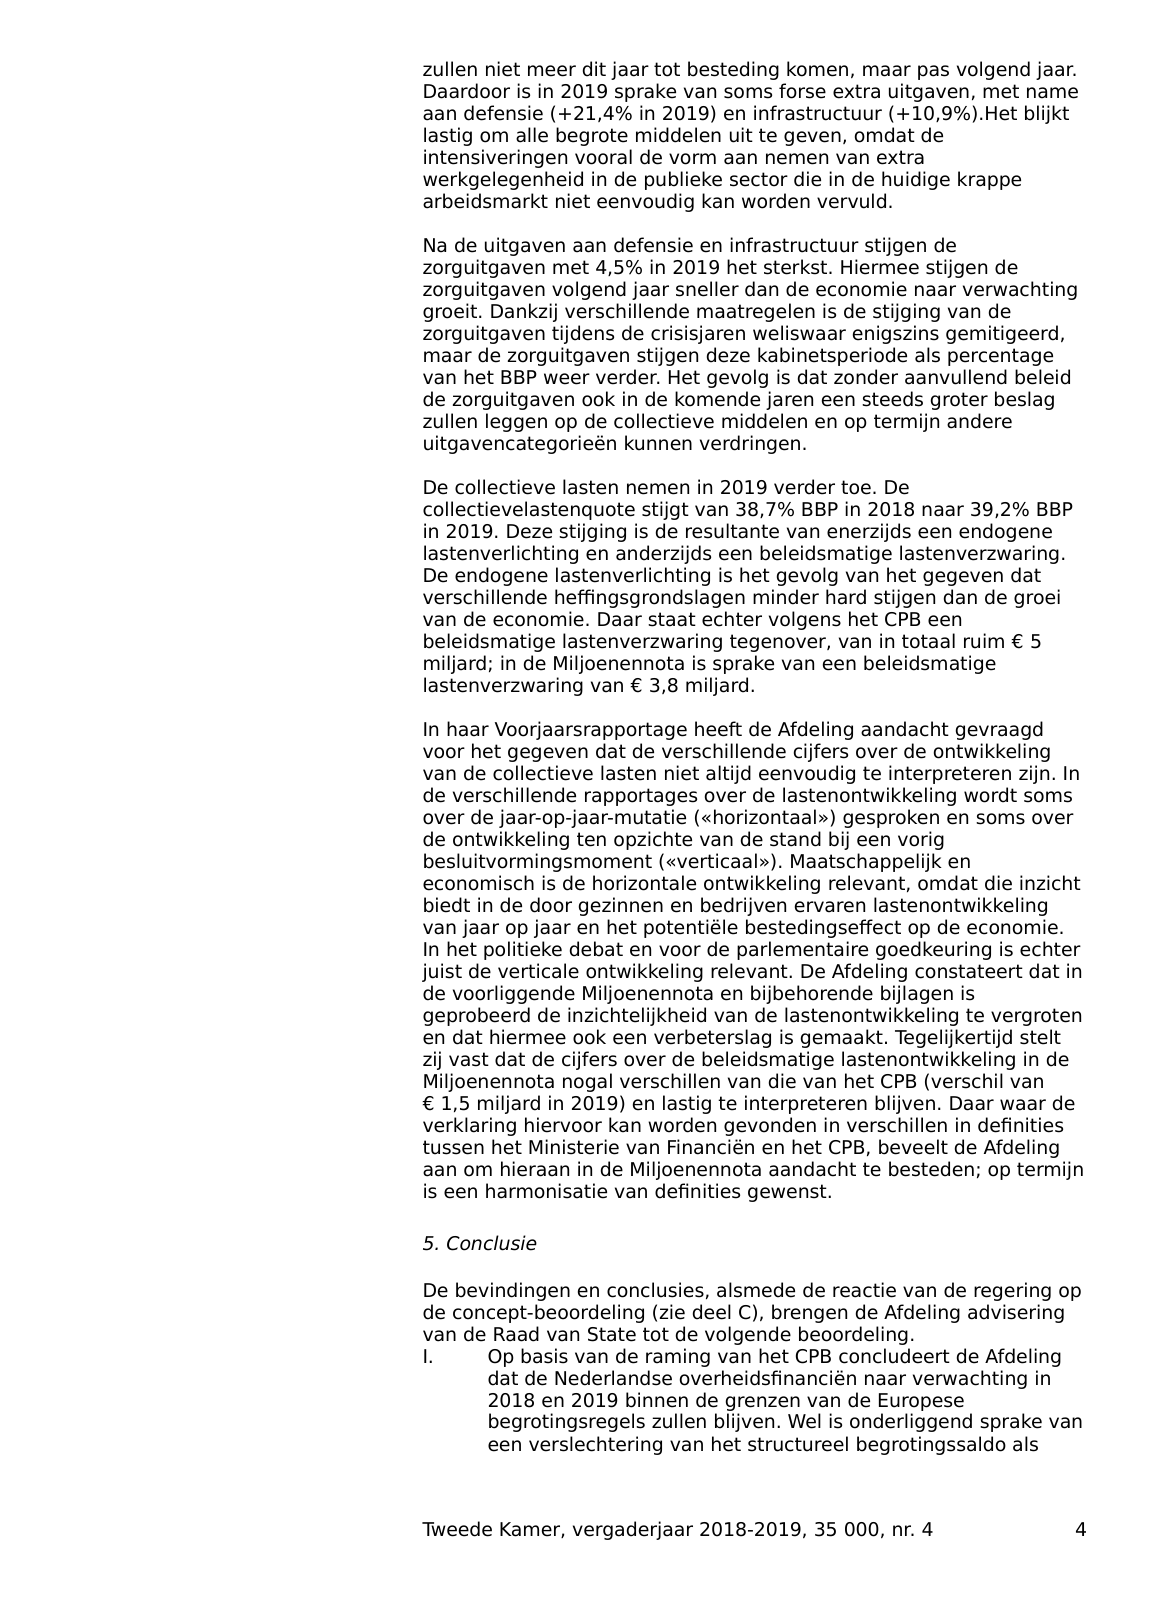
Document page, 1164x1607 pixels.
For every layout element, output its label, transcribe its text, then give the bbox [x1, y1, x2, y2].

text De collectieve lasten nemen in 2019 verder toe. De collectievelastenquote stijgt van 38,7% BBP in 2018 naar 39,2% BBP in 2019. Deze stijging is de resultante van enerzijds een endogene lastenverlichting en anderzijds een beleidsmatige lastenverzwaring. De endogene lastenverlichting is het gevolg van het gegeven dat verschillende heffingsgrondslagen minder hard stijgen dan de groei van de economie. Daar staat echter volgens het CPB een beleidsmatige lastenverzwaring tegenover, van in totaal ruim € 5 miljard; in de Miljoenennota is sprake van een beleidsmatige lastenverzwaring van € 3,8 miljard. [422, 477, 1087, 697]
text Na de uitgaven aan defensie en infrastructuur stijgen de zorguitgaven met 4,5% in 2019 het sterkst. Hiermee stijgen de zorguitgaven volgend jaar sneller dan de economie naar verwachting groeit. Dankzij verschillende maatregelen is de stijging van de zorguitgaven tijdens de crisisjaren weliswaar enigszins gemitigeerd, maar de zorguitgaven stijgen deze kabinetsperiode als percentage van het BBP weer verder. Het gevolg is dat zonder aanvullend beleid de zorguitgaven ook in de komende jaren een steeds groter beslag zullen leggen op de collectieve middelen en op termijn andere uitgavencategorieën kunnen verdringen. [422, 235, 1087, 455]
text I. Op basis van de raming van het CPB concludeert de Afdeling dat de Nederlandse overheidsfinanciën naar verwachting in 2018 en 2019 binnen de grenzen van de Europese begrotingsregels zullen blijven. Wel is onderliggend sprake van een verslechtering van het structureel begrotingssaldo als [422, 1346, 1087, 1455]
text zullen niet meer dit jaar tot besteding komen, maar pas volgend jaar. Daardoor is in 2019 sprake van soms forse extra uitgaven, met name aan defensie (+21,4% in 2019) en infrastructuur (+10,9%).Het blijkt lastig om alle begrote middelen uit te geven, omdat de intensiveringen vooral de vorm aan nemen van extra werkgelegenheid in de publieke sector die in de huidige krappe arbeidsmarkt niet eenvoudig kan worden vervuld. [422, 59, 1087, 213]
text De bevindingen en conclusies, alsmede de reactie van de regering op de concept-beoordeling (zie deel C), brengen de Afdeling advisering van de Raad van State tot de volgende beoordeling. [422, 1279, 1087, 1346]
text In haar Voorjaarsrapportage heeft de Afdeling aandacht gevraagd voor het gegeven dat de verschillende cijfers over de ontwikkeling van de collectieve lasten niet altijd eenvoudig te interpreteren zijn. In de verschillende rapportages over de lastenontwikkeling wordt soms over de jaar-op-jaar-mutatie («horizontaal») gesproken en soms over de ontwikkeling ten opzichte van de stand bij een vorig besluitvormingsmoment («verticaal»). Maatschappelijk en economisch is de horizontale ontwikkeling relevant, omdat die inzicht biedt in de door gezinnen en bedrijven ervaren lastenontwikkeling van jaar op jaar en het potentiële bestedingseffect op de economie. In het politieke debat en voor de parlementaire goedkeuring is echter juist de verticale ontwikkeling relevant. De Afdeling constateert dat in de voorliggende Miljoenennota en bijbehorende bijlagen is geprobeerd de inzichtelijkheid van de lastenontwikkeling te vergroten en dat hiermee ook een verbeterslag is gemaakt. Tegelijkertijd stelt zij vast dat de cijfers over de beleidsmatige lastenontwikkeling in de Miljoenennota nogal verschillen van die van het CPB (verschil van € 1,5 miljard in 2019) en lastig te interpreteren blijven. Daar waar de verklaring hiervoor kan worden gevonden in verschillen in definities tussen het Ministerie van Financiën en het CPB, beveelt de Afdeling aan om hieraan in de Miljoenennota aandacht te besteden; op termijn is een harmonisatie van definities gewenst. [422, 719, 1087, 1203]
subtitle 5. Conclusie [422, 1233, 1087, 1254]
